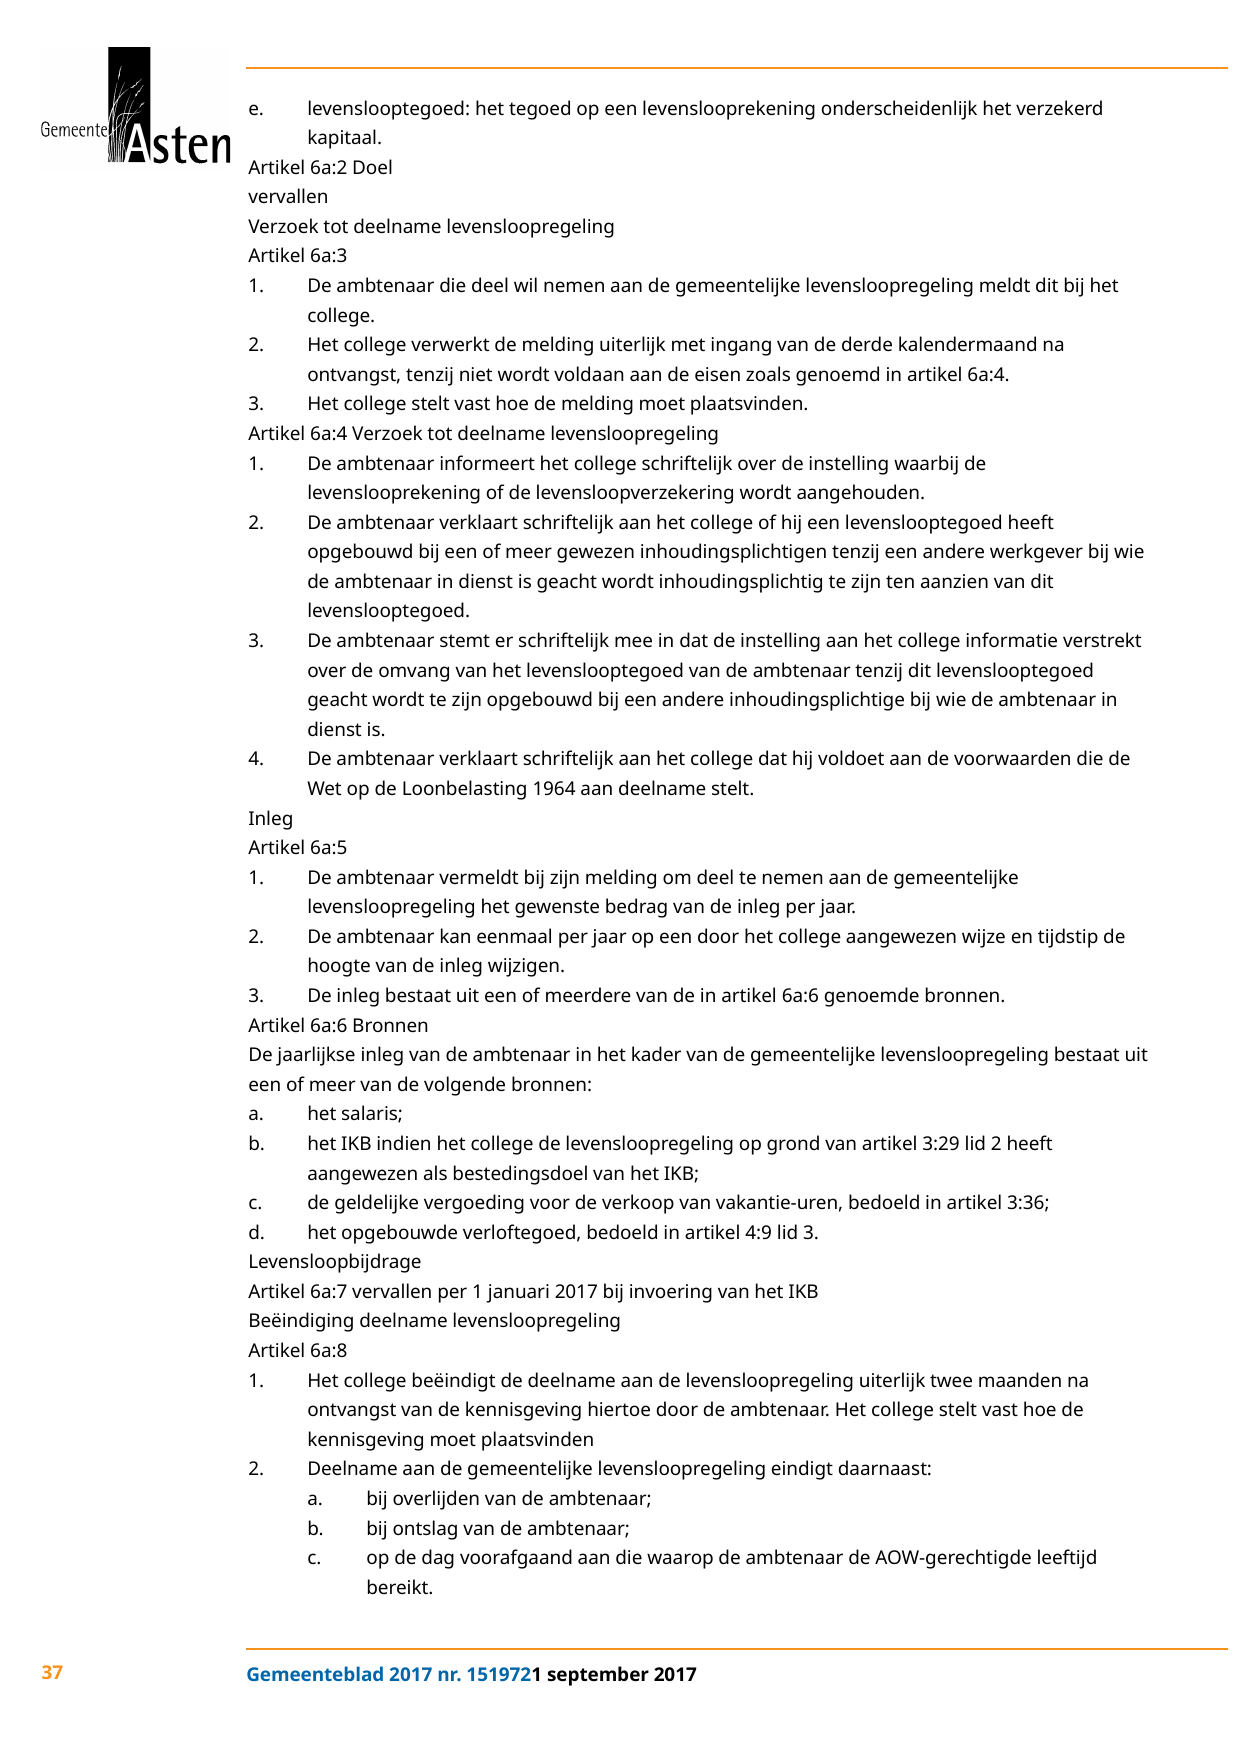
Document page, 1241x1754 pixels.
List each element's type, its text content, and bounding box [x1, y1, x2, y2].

list De inleg bestaat uit een of meerdere van de in artikel 6a:6 genoemde bronnen. [248, 982, 1152, 1008]
list De ambtenaar stemt er schriftelijk mee in dat de instelling aan het college informatie verstrekt over de omvang van het levenslooptegoed van de ambtenaar tenzij dit levenslooptegoed geacht wordt te zijn opgebouwd bij een andere inhoudingsplichtige bij wie de ambtenaar in dienst is. [248, 627, 1152, 742]
picture [41, 47, 231, 172]
list de geldelijke vergoeding voor de verkoop van vakantie-uren, bedoeld in artikel 3:36; [248, 1189, 1152, 1215]
list De ambtenaar informeert het college schriftelijk over de instelling waarbij de levenslooprekening of de levensloopverzekering wordt aangehouden. [248, 450, 1152, 505]
list bij ontslag van de ambtenaar; [307, 1515, 1152, 1541]
text Artikel 6a:4 Verzoek tot deelname levensloopregeling [248, 420, 1152, 446]
text Artikel 6a:5 [248, 834, 1152, 860]
list bij overlijden van de ambtenaar; [307, 1485, 1152, 1511]
text Inleg [248, 805, 1152, 831]
list Deelname aan de gemeentelijke levensloopregeling eindigt daarnaast: [248, 1456, 1152, 1481]
text De jaarlijkse inleg van de ambtenaar in het kader van de gemeentelijke levensloopregeling bestaat uit een of meer van de volgende bronnen: [248, 1041, 1152, 1097]
list levenslooptegoed: het tegoed op een levenslooprekening onderscheidenlijk het verzekerd kapitaal. [248, 95, 1152, 150]
list De ambtenaar vermeldt bij zijn melding om deel te nemen aan de gemeentelijke levensloopregeling het gewenste bedrag van de inleg per jaar. [248, 864, 1152, 919]
text Verzoek tot deelname levensloopregeling [248, 213, 1152, 239]
list Het college verwerkt de melding uiterlijk met ingang van de derde kalendermaand na ontvangst, tenzij niet wordt voldaan aan de eisen zoals genoemd in artikel 6a:4. [248, 331, 1152, 387]
list De ambtenaar verklaart schriftelijk aan het college of hij een levenslooptegoed heeft opgebouwd bij een of meer gewezen inhoudingsplichtigen tenzij een andere werkgever bij wie de ambtenaar in dienst is geacht wordt inhoudingsplichtig te zijn ten aanzien van dit levenslooptegoed. [248, 509, 1152, 623]
list Het college beëindigt de deelname aan de levensloopregeling uiterlijk twee maanden na ontvangst van de kennisgeving hiertoe door de ambtenaar. Het college stelt vast hoe de kennisgeving moet plaatsvinden [248, 1367, 1152, 1452]
text Artikel 6a:2 Doel [248, 154, 1152, 180]
list het IKB indien het college de levensloopregeling op grond van artikel 3:29 lid 2 heeft aangewezen als bestedingsdoel van het IKB; [248, 1130, 1152, 1186]
list De ambtenaar die deel wil nemen aan de gemeentelijke levensloopregeling meldt dit bij het college. [248, 272, 1152, 328]
list op de dag voorafgaand aan die waarop de ambtenaar de AOW-gerechtigde leeftijd bereikt. [307, 1544, 1152, 1600]
text Beëindiging deelname levensloopregeling [248, 1308, 1152, 1333]
text Artikel 6a:8 [248, 1337, 1152, 1363]
text Levensloopbijdrage [248, 1248, 1152, 1274]
text vervallen [248, 183, 1152, 209]
text Artikel 6a:7 vervallen per 1 januari 2017 bij invoering van het IKB [248, 1278, 1152, 1304]
text Artikel 6a:3 [248, 243, 1152, 268]
list Het college stelt vast hoe de melding moet plaatsvinden. [248, 391, 1152, 416]
list het opgebouwde verloftegoed, bedoeld in artikel 4:9 lid 3. [248, 1219, 1152, 1245]
list De ambtenaar kan eenmaal per jaar op een door het college aangewezen wijze en tijdstip de hoogte van de inleg wijzigen. [248, 923, 1152, 978]
list het salaris; [248, 1101, 1152, 1126]
text Artikel 6a:6 Bronnen [248, 1012, 1152, 1038]
list De ambtenaar verklaart schriftelijk aan het college dat hij voldoet aan de voorwaarden die de Wet op de Loonbelasting 1964 aan deelname stelt. [248, 746, 1152, 801]
